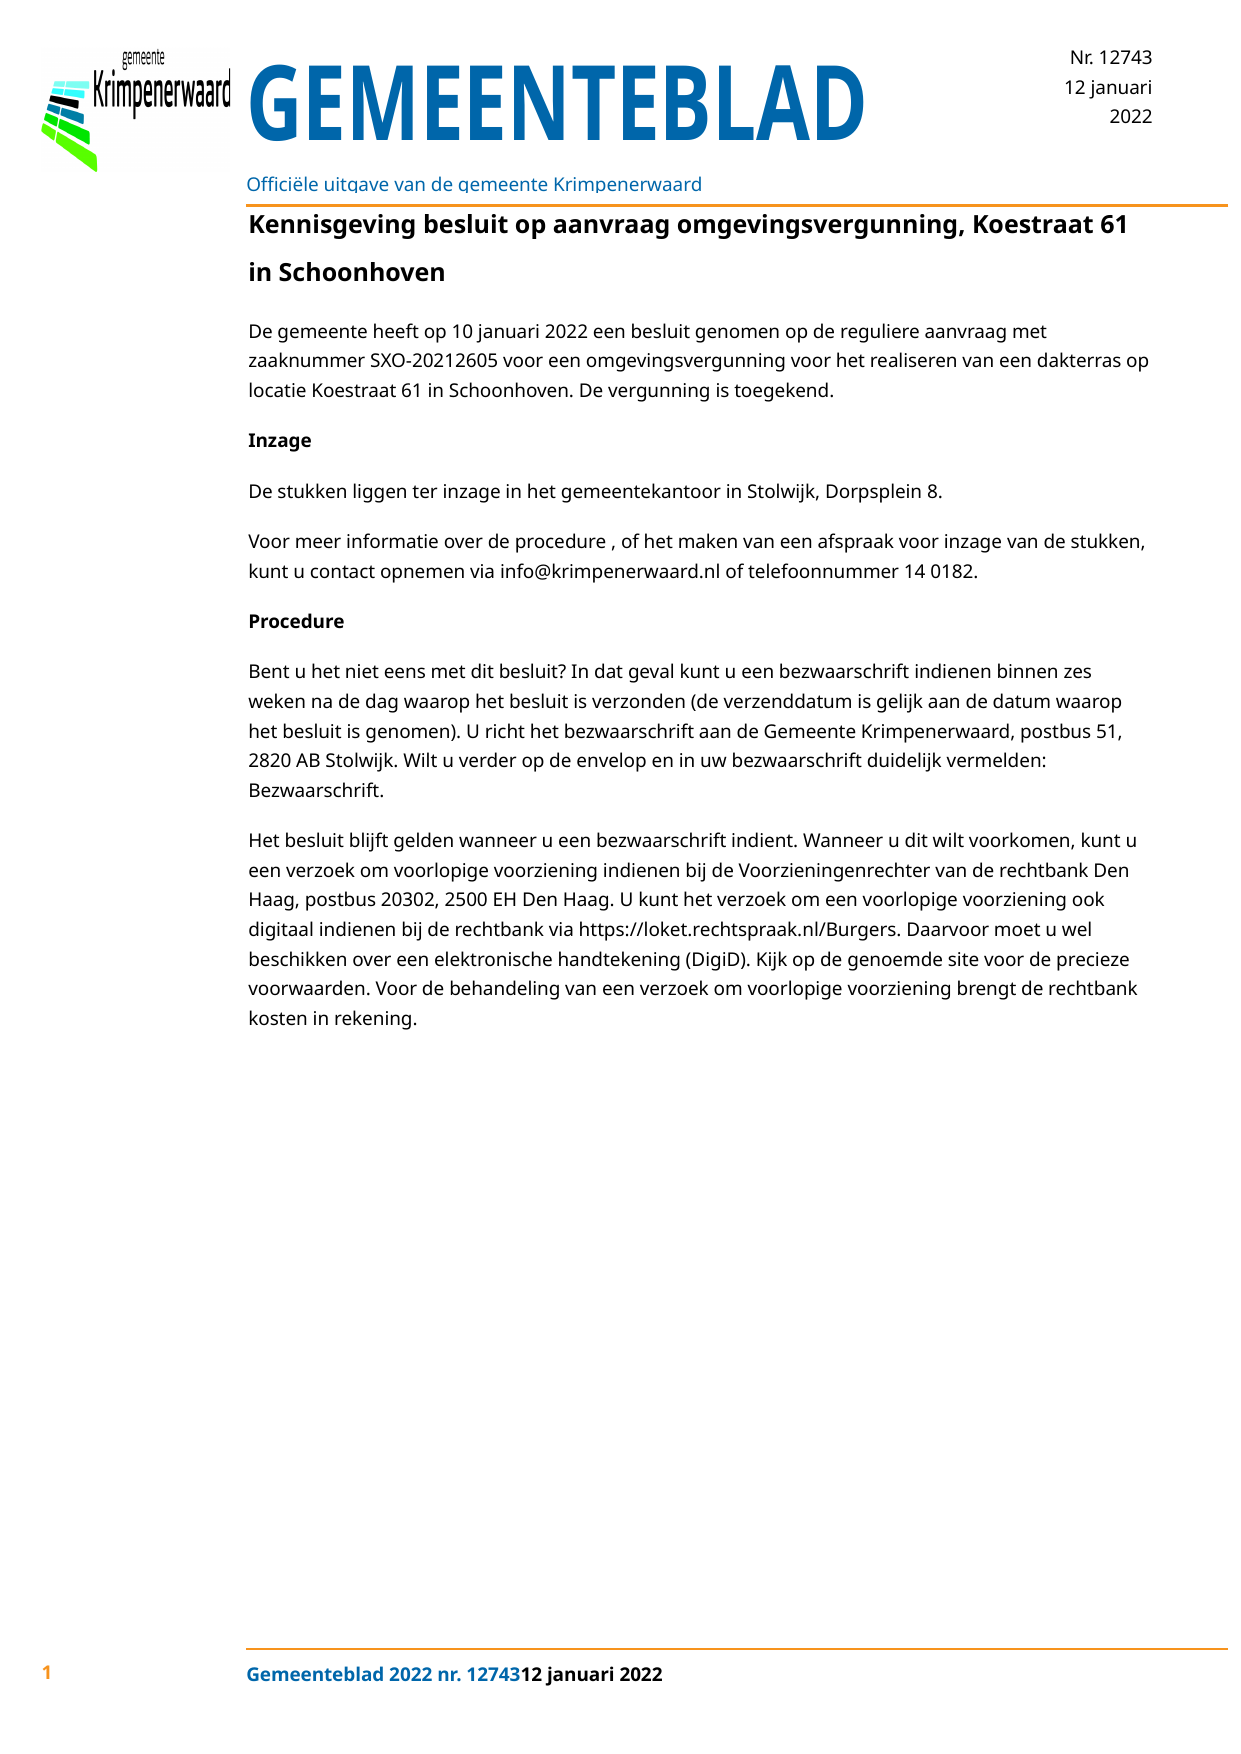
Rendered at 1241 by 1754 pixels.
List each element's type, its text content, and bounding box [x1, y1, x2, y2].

picture [41, 47, 231, 172]
text Het besluit blijft gelden wanneer u een bezwaarschrift indient. Wanneer u dit wilt voorkomen, kunt u een verzoek om voorlopige voorziening indienen bij de Voorzieningenrechter van de rechtbank Den Haag, postbus 20302, 2500 EH Den Haag. U kunt het verzoek om een voorlopige voorziening ook digitaal indienen bij de rechtbank via https://loket.rechtspraak.nl/Burgers. Daarvoor moet u wel beschikken over een elektronische handtekening (DigiD). Kijk op de genoemde site voor de precieze voorwaarden. Voor de behandeling van een verzoek om voorlopige voorziening brengt de rechtbank kosten in rekening. [248, 827, 1152, 1031]
text De stukken liggen ter inzage in het gemeentekantoor in Stolwijk, Dorpsplein 8. [248, 478, 1152, 504]
text Bent u het niet eens met dit besluit? In dat geval kunt u een bezwaarschrift indienen binnen zes weken na de dag waarop het besluit is verzonden (de verzenddatum is gelijk aan de datum waarop het besluit is genomen). U richt het bezwaarschrift aan de Gemeente Krimpenerwaard, postbus 51, 2820 AB Stolwijk. Wilt u verder op de envelop en in uw bezwaarschrift duidelijk vermelden: Bezwaarschrift. [248, 659, 1152, 803]
text Voor meer informatie over de procedure , of het maken van een afspraak voor inzage van de stukken, kunt u contact opnemen via info@krimpenerwaard.nl of telefoonnummer 14 0182. [248, 528, 1152, 584]
text Inzage [248, 427, 1152, 453]
text De gemeente heeft op 10 januari 2022 een besluit genomen op de reguliere aanvraag met zaaknummer SXO-20212605 voor een omgevingsvergunning voor het realiseren van een dakterras op locatie Koestraat 61 in Schoonhoven. De vergunning is toegekend. [248, 318, 1152, 403]
text Kennisgeving besluit op aanvraag omgevingsvergunning, Koestraat 61 in Schoonhoven [248, 207, 1152, 288]
text Procedure [248, 608, 1152, 634]
